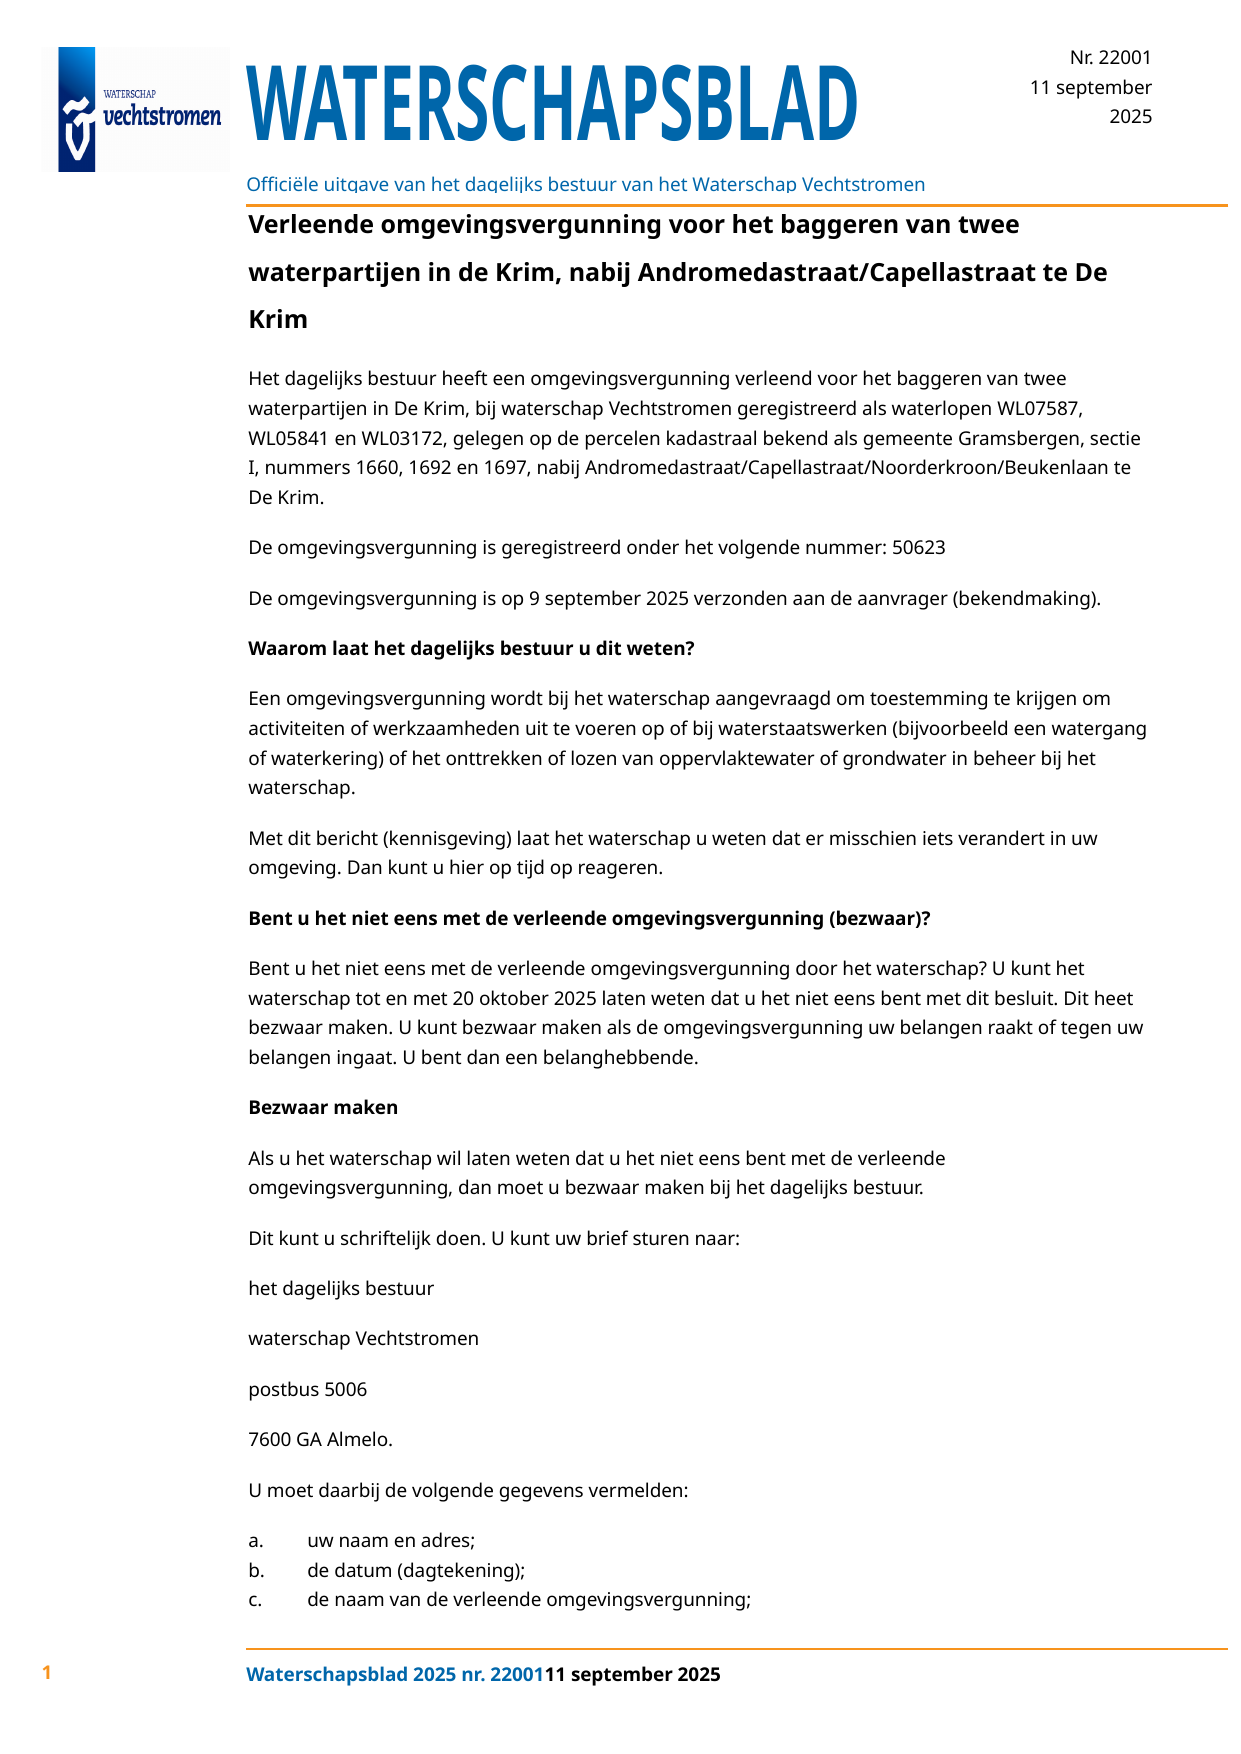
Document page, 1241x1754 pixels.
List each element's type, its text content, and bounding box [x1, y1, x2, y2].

text Een omgevingsvergunning wordt bij het waterschap aangevraagd om toestemming te krijgen om activiteiten of werkzaamheden uit te voeren op of bij waterstaatswerken (bijvoorbeeld een watergang of waterkering) of het onttrekken of lozen van oppervlaktewater of grondwater in beheer bij het waterschap. [248, 686, 1152, 800]
text Bezwaar maken [248, 1094, 1152, 1120]
text waterschap Vechtstromen [248, 1326, 1152, 1351]
text het dagelijks bestuur [248, 1275, 1152, 1301]
list de naam van de verleende omgevingsvergunning; [248, 1586, 1152, 1612]
text 7600 GA Almelo. [248, 1426, 1152, 1452]
text Waarom laat het dagelijks bestuur u dit weten? [248, 635, 1152, 661]
list de datum (dagtekening); [248, 1557, 1152, 1582]
text Met dit bericht (kennisgeving) laat het waterschap u weten dat er misschien iets verandert in uw omgeving. Dan kunt u hier op tijd op reageren. [248, 825, 1152, 880]
text Verleende omgevingsvergunning voor het baggeren van twee waterpartijen in de Krim, nabij Andromedastraat/Capellastraat te De Krim [248, 207, 1152, 336]
text De omgevingsvergunning is op 9 september 2025 verzonden aan de aanvrager (bekendmaking). [248, 585, 1152, 610]
text Bent u het niet eens met de verleende omgevingsvergunning (bezwaar)? [248, 905, 1152, 930]
text postbus 5006 [248, 1376, 1152, 1402]
text Als u het waterschap wil laten weten dat u het niet eens bent met de verleende omgevingsvergunning, dan moet u bezwaar maken bij het dagelijks bestuur. [248, 1145, 1152, 1200]
picture [41, 47, 231, 172]
text De omgevingsvergunning is geregistreerd onder het volgende nummer: 50623 [248, 534, 1152, 560]
text U moet daarbij de volgende gegevens vermelden: [248, 1477, 1152, 1502]
list uw naam en adres; [248, 1527, 1152, 1553]
text Dit kunt u schriftelijk doen. U kunt uw brief sturen naar: [248, 1225, 1152, 1250]
text Het dagelijks bestuur heeft een omgevingsvergunning verleend voor het baggeren van twee waterpartijen in De Krim, bij waterschap Vechtstromen geregistreerd als waterlopen WL07587, WL05841 en WL03172, gelegen op de percelen kadastraal bekend als gemeente Gramsbergen, sectie I, nummers 1660, 1692 en 1697, nabij Andromedastraat/Capellastraat/Noorderkroon/Beukenlaan te De Krim. [248, 366, 1152, 509]
text Bent u het niet eens met de verleende omgevingsvergunning door het waterschap? U kunt het waterschap tot en met 20 oktober 2025 laten weten dat u het niet eens bent met dit besluit. Dit heet bezwaar maken. U kunt bezwaar maken als de omgevingsvergunning uw belangen raakt of tegen uw belangen ingaat. U bent dan een belanghebbende. [248, 955, 1152, 1069]
